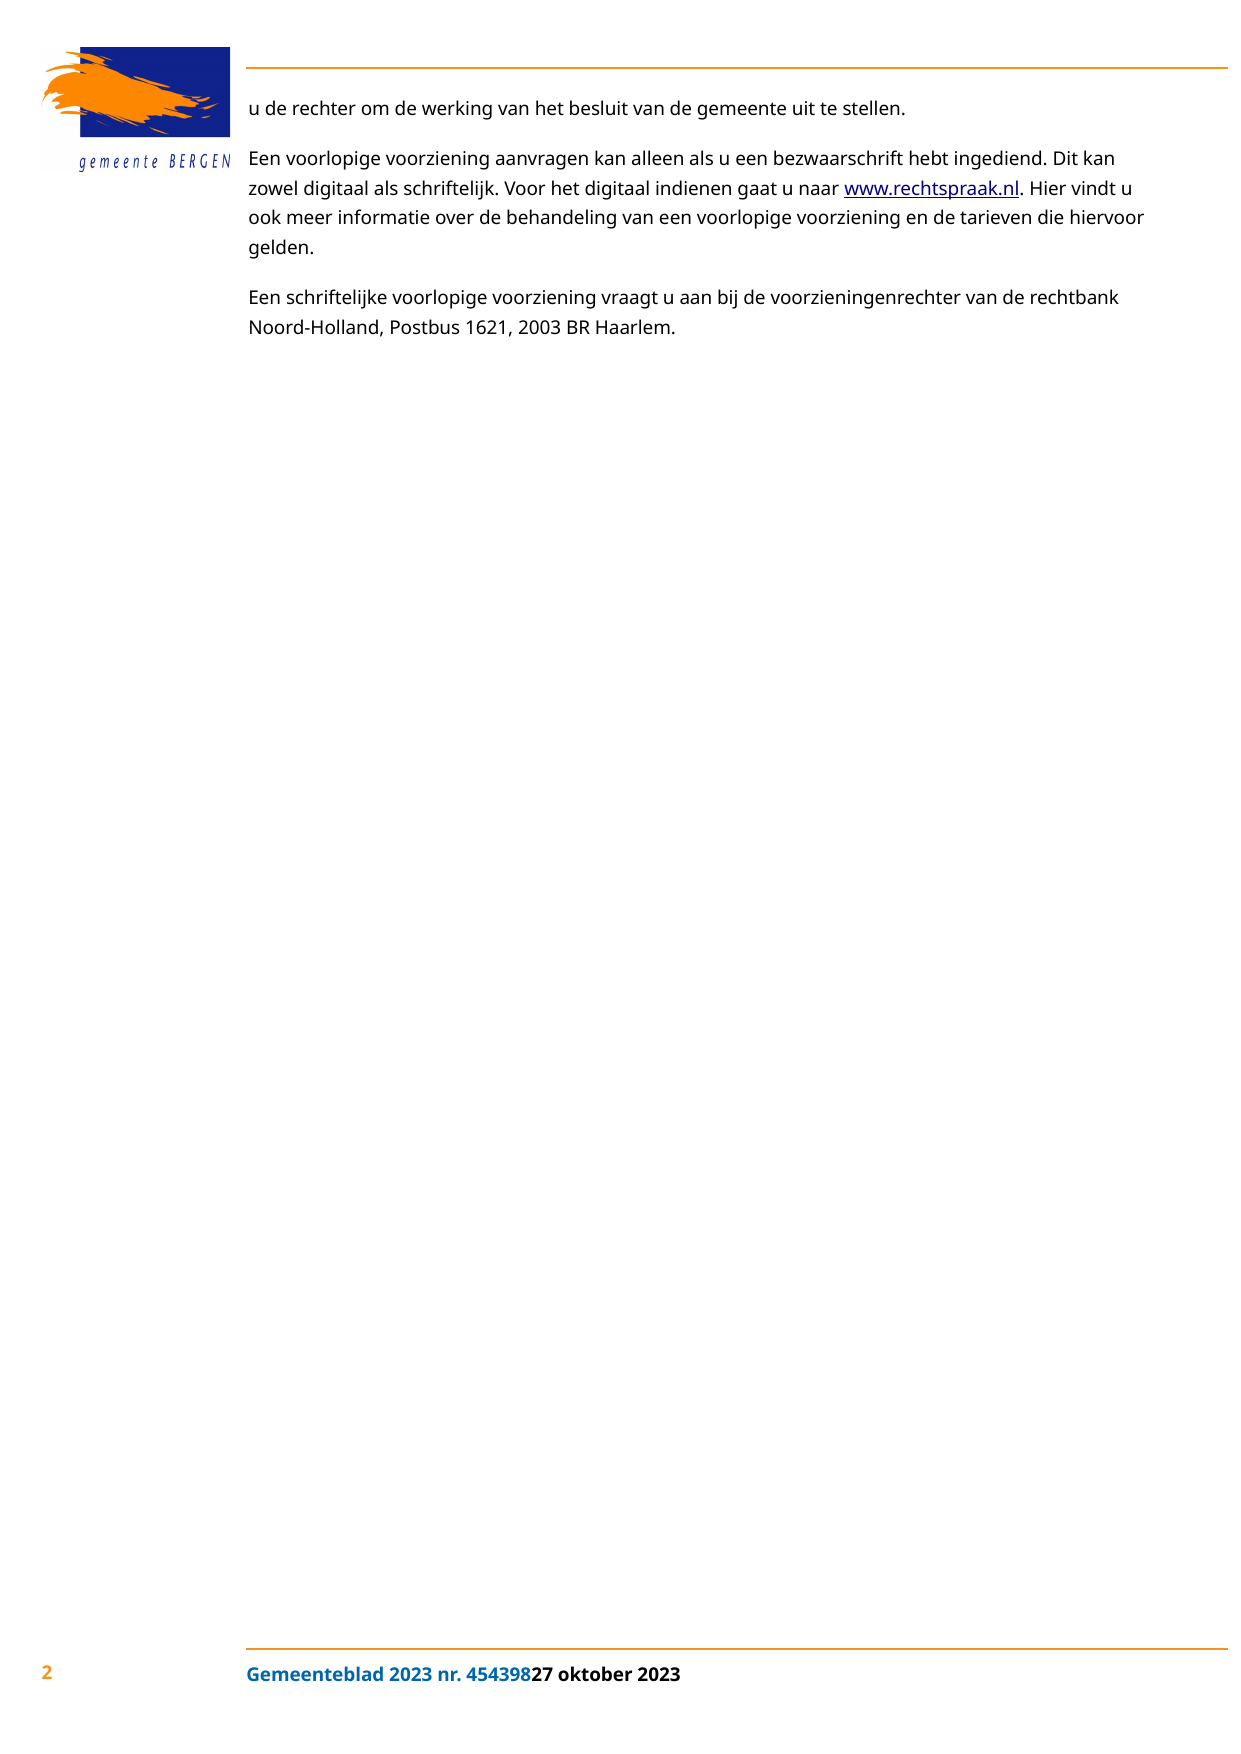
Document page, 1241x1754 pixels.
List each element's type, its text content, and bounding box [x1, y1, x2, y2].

picture [41, 47, 231, 172]
text u de rechter om de werking van het besluit van de gemeente uit te stellen. [248, 95, 1152, 121]
text Een schriftelijke voorlopige voorziening vraagt u aan bij de voorzieningenrechter van de rechtbank Noord-Holland, Postbus 1621, 2003 BR Haarlem. [248, 284, 1152, 340]
text Een voorlopige voorziening aanvragen kan alleen als u een bezwaarschrift hebt ingediend. Dit kan zowel digitaal als schriftelijk. Voor het digitaal indienen gaat u naar www.rechtspraak.nl. Hier vindt u ook meer informatie over de behandeling van een voorlopige voorziening en de tarieven die hiervoor gelden. [248, 145, 1152, 260]
